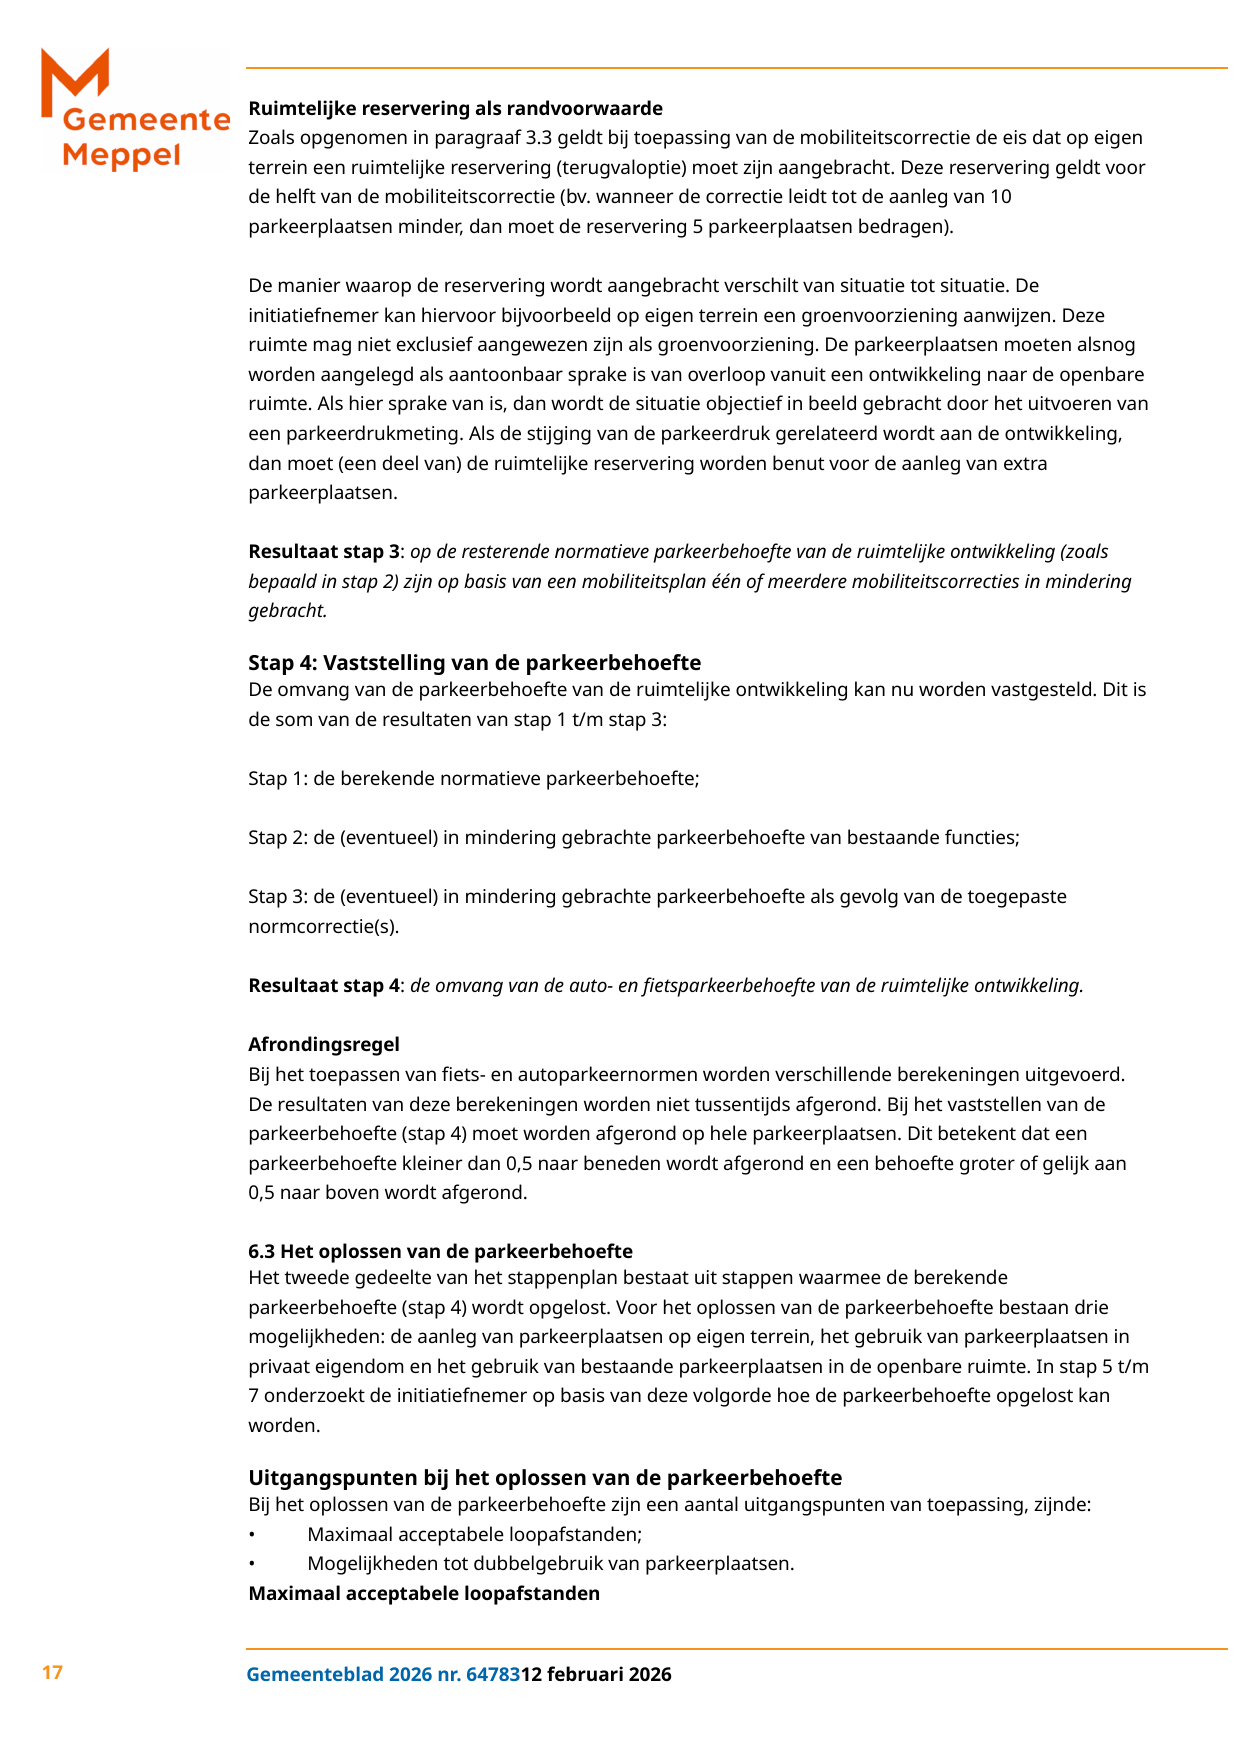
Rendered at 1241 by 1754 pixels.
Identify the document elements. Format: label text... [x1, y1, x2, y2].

list Mogelijkheden tot dubbelgebruik van parkeerplaatsen. [248, 1550, 1152, 1576]
text Bij het oplossen van de parkeerbehoefte zijn een aantal uitgangspunten van toepassing, zijnde: [248, 1491, 1152, 1517]
text De omvang van de parkeerbehoefte van de ruimtelijke ontwikkeling kan nu worden vastgesteld. Dit is de som van de resultaten van stap 1 t/m stap 3: [248, 677, 1152, 732]
text Stap 4: Vaststelling van de parkeerbehoefte [248, 648, 1152, 677]
text Resultaat stap 3: op de resterende normatieve parkeerbehoefte van de ruimtelijke ontwikkeling (zoals bepaald in stap 2) zijn op basis van een mobiliteitsplan één of meerdere mobiliteitscorrecties in mindering gebracht. [248, 538, 1152, 623]
text Ruimtelijke reservering als randvoorwaarde [248, 95, 1152, 121]
text Stap 2: de (eventueel) in mindering gebrachte parkeerbehoefte van bestaande functies; [248, 824, 1152, 850]
text Het tweede gedeelte van het stappenplan bestaat uit stappen waarmee de berekende parkeerbehoefte (stap 4) wordt opgelost. Voor het oplossen van de parkeerbehoefte bestaan drie mogelijkheden: de aanleg van parkeerplaatsen op eigen terrein, het gebruik van parkeerplaatsen in privaat eigendom en het gebruik van bestaande parkeerplaatsen in de openbare ruimte. In stap 5 t/m 7 onderzoekt de initiatiefnemer op basis van deze volgorde hoe de parkeerbehoefte opgelost kan worden. [248, 1264, 1152, 1438]
text De manier waarop de reservering wordt aangebracht verschilt van situatie tot situatie. De initiatiefnemer kan hiervoor bijvoorbeeld op eigen terrein een groenvoorziening aanwijzen. Deze ruimte mag niet exclusief aangewezen zijn als groenvoorziening. De parkeerplaatsen moeten alsnog worden aangelegd als aantoonbaar sprake is van overloop vanuit een ontwikkeling naar de openbare ruimte. Als hier sprake van is, dan wordt de situatie objectief in beeld gebracht door het uitvoeren van een parkeerdrukmeting. Als de stijging van de parkeerdruk gerelateerd wordt aan de ontwikkeling, dan moet (een deel van) de ruimtelijke reservering worden benut voor de aanleg van extra parkeerplaatsen. [248, 272, 1152, 505]
text Stap 1: de berekende normatieve parkeerbehoefte; [248, 765, 1152, 791]
text Resultaat stap 4: de omvang van de auto- en fietsparkeerbehoefte van de ruimtelijke ontwikkeling. [248, 972, 1152, 998]
text Afrondingsregel [248, 1032, 1152, 1057]
text 6.3 Het oplossen van de parkeerbehoefte [248, 1239, 1152, 1264]
picture [41, 47, 231, 172]
list Maximaal acceptabele loopafstanden; [248, 1521, 1152, 1546]
text Stap 3: de (eventueel) in mindering gebrachte parkeerbehoefte als gevolg van de toegepaste normcorrectie(s). [248, 884, 1152, 939]
text Zoals opgenomen in paragraaf 3.3 geldt bij toepassing van de mobiliteitscorrectie de eis dat op eigen terrein een ruimtelijke reservering (terugvaloptie) moet zijn aangebracht. Deze reservering geldt voor de helft van de mobiliteitscorrectie (bv. wanneer de correctie leidt tot de aanleg van 10 parkeerplaatsen minder, dan moet de reservering 5 parkeerplaatsen bedragen). [248, 124, 1152, 239]
text Uitgangspunten bij het oplossen van de parkeerbehoefte [248, 1463, 1152, 1491]
text Bij het toepassen van fiets- en autoparkeernormen worden verschillende berekeningen uitgevoerd. De resultaten van deze berekeningen worden niet tussentijds afgerond. Bij het vaststellen van de parkeerbehoefte (stap 4) moet worden afgerond op hele parkeerplaatsen. Dit betekent dat een parkeerbehoefte kleiner dan 0,5 naar beneden wordt afgerond en een behoefte groter of gelijk aan 0,5 naar boven wordt afgerond. [248, 1061, 1152, 1205]
text Maximaal acceptabele loopafstanden [248, 1580, 1152, 1606]
